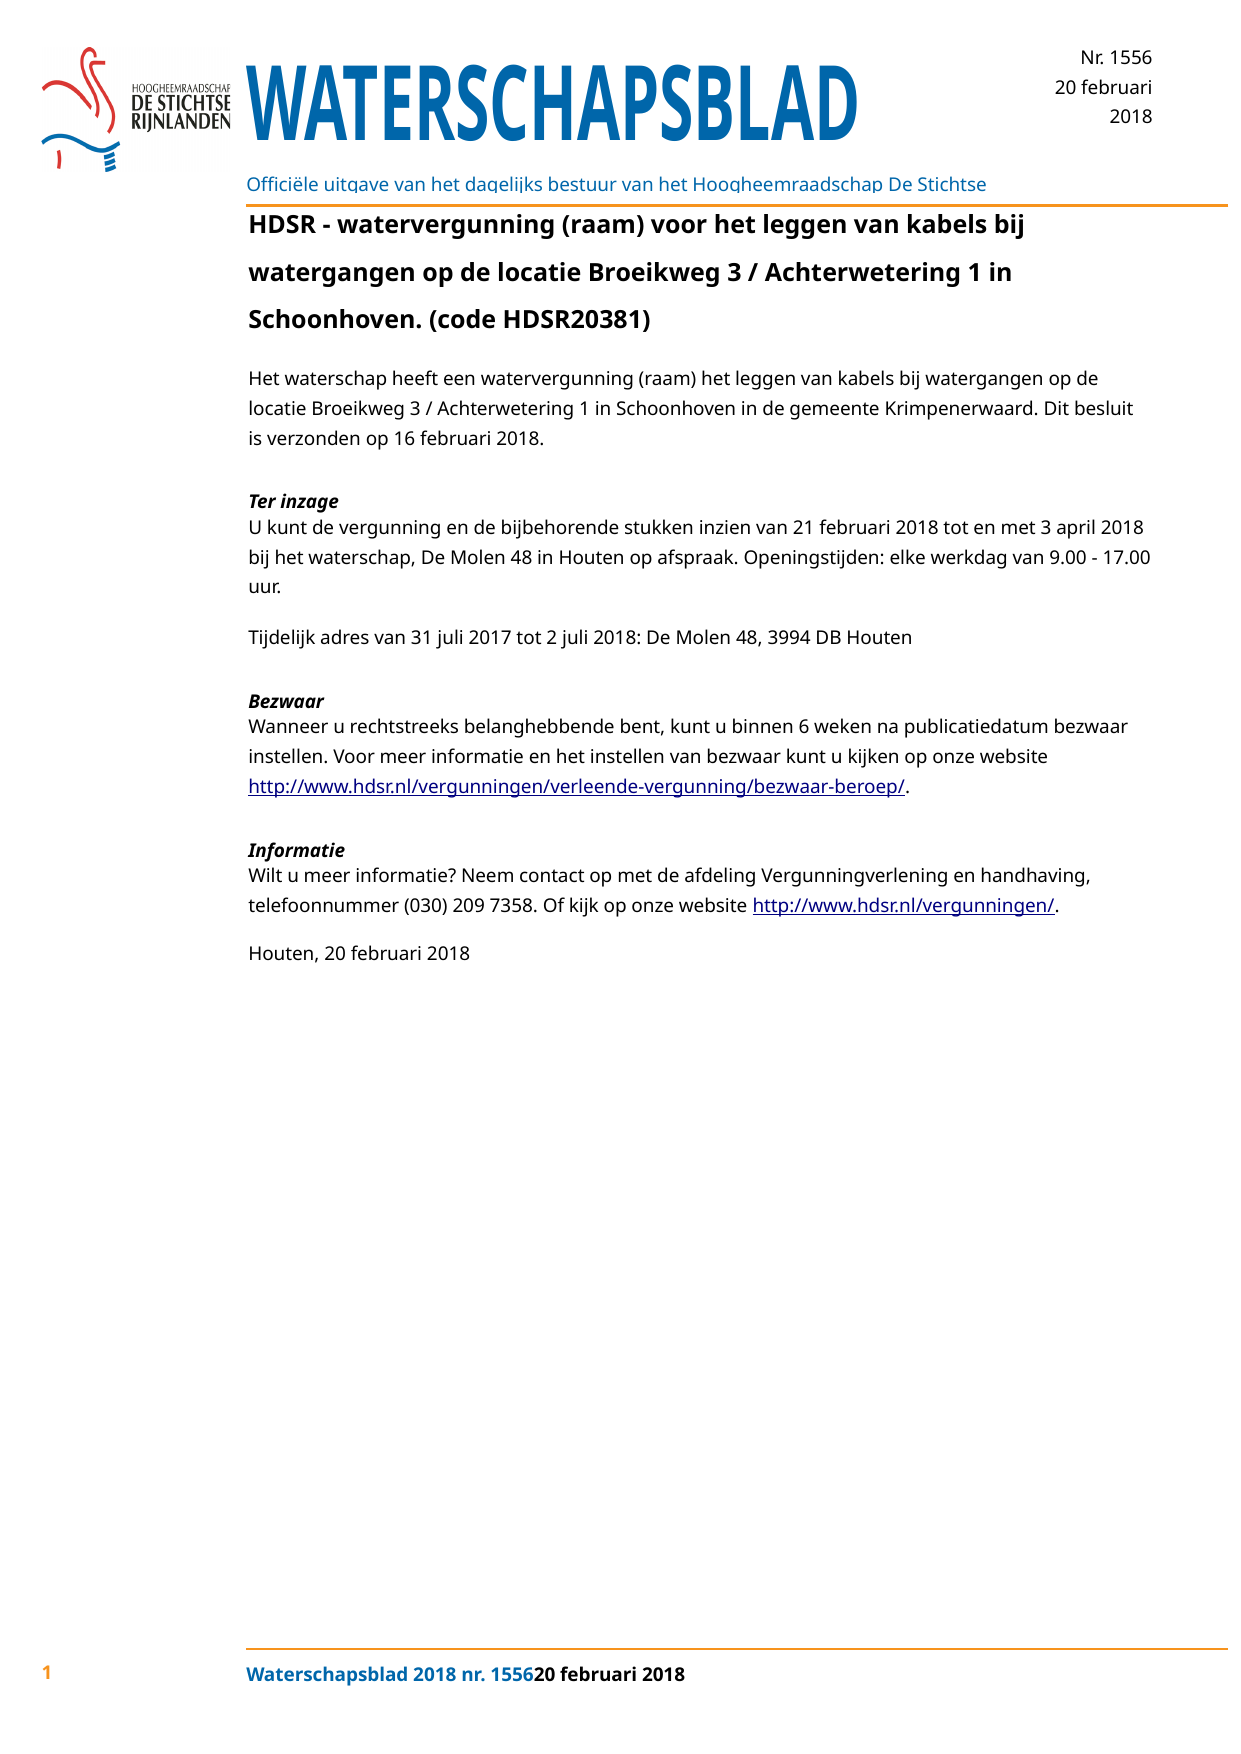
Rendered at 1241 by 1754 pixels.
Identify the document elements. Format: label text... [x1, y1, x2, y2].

text Tijdelijk adres van 31 juli 2017 tot 2 juli 2018: De Molen 48, 3994 DB Houten [248, 624, 1152, 650]
text Wilt u meer informatie? Neem contact op met de afdeling Vergunningverlening en handhaving, telefoonnummer (030) 209 7358. Of kijk op onze website http://www.hdsr.nl/vergunningen/. [248, 862, 1152, 918]
text Het waterschap heeft een watervergunning (raam) het leggen van kabels bij watergangen op de locatie Broeikweg 3 / Achterwetering 1 in Schoonhoven in de gemeente Krimpenerwaard. Dit besluit is verzonden op 16 februari 2018. [248, 366, 1152, 450]
text Ter inzage [248, 489, 1152, 514]
text HDSR - watervergunning (raam) voor het leggen van kabels bij watergangen op de locatie Broeikweg 3 / Achterwetering 1 in Schoonhoven. (code HDSR20381) [248, 207, 1152, 336]
text Houten, 20 februari 2018 [248, 940, 1152, 966]
text U kunt de vergunning en de bijbehorende stukken inzien van 21 februari 2018 tot en met 3 april 2018 bij het waterschap, De Molen 48 in Houten op afspraak. Openingstijden: elke werkdag van 9.00 - 17.00 uur. [248, 514, 1152, 599]
text Bezwaar [248, 688, 1152, 714]
picture [41, 47, 231, 172]
text Wanneer u rechtstreeks belanghebbende bent, kunt u binnen 6 weken na publicatiedatum bezwaar instellen. Voor meer informatie en het instellen van bezwaar kunt u kijken op onze website http://www.hdsr.nl/vergunningen/verleende-vergunning/bezwaar-beroep/. [248, 714, 1152, 798]
text Informatie [248, 837, 1152, 862]
